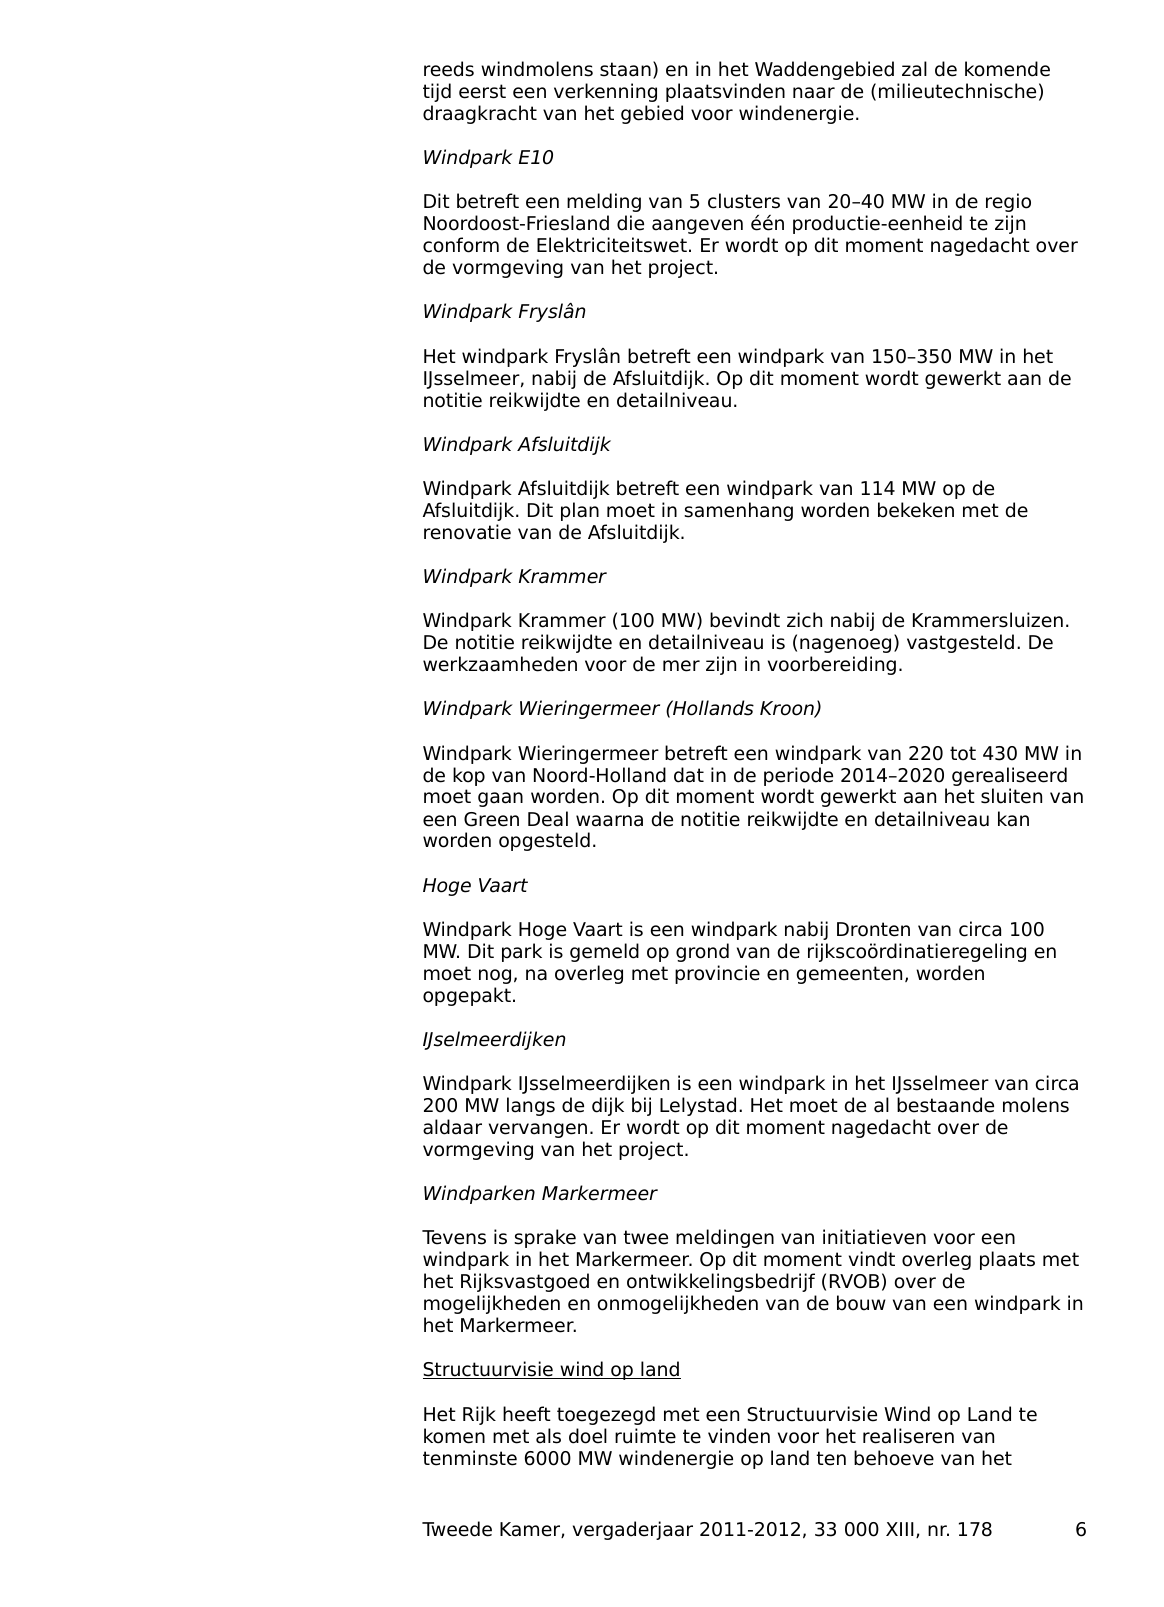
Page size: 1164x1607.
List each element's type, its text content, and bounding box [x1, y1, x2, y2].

subtitle Windpark Krammer [422, 566, 1087, 588]
subtitle Hoge Vaart [422, 874, 1087, 897]
text Windpark Hoge Vaart is een windpark nabij Dronten van circa 100 MW. Dit park is gemeld op grond van de rijkscoördinatieregeling en moet nog, na overleg met provincie en gemeenten, worden opgepakt. [422, 919, 1087, 1007]
text Windpark Afsluitdijk betreft een windpark van 114 MW op de Afsluitdijk. Dit plan moet in samenhang worden bekeken met de renovatie van de Afsluitdijk. [422, 478, 1087, 544]
subtitle Windpark Wieringermeer (Hollands Kroon) [422, 698, 1087, 720]
subtitle Windpark E10 [422, 147, 1087, 169]
subtitle Structuurvisie wind op land [422, 1359, 1087, 1381]
subtitle Windparken Markermeer [422, 1183, 1087, 1205]
text Het Rijk heeft toegezegd met een Structuurvisie Wind op Land te komen met als doel ruimte te vinden voor het realiseren van tenminste 6000 MW windenergie op land ten behoeve van het [422, 1403, 1087, 1469]
text Tevens is sprake van twee meldingen van initiatieven voor een windpark in het Markermeer. Op dit moment vindt overleg plaats met het Rijksvastgoed en ontwikkelingsbedrijf (RVOB) over de mogelijkheden en onmogelijkheden van de bouw van een windpark in het Markermeer. [422, 1227, 1087, 1337]
subtitle IJselmeerdijken [422, 1029, 1087, 1051]
text Het windpark Fryslân betreft een windpark van 150–350 MW in het IJsselmeer, nabij de Afsluitdijk. Op dit moment wordt gewerkt aan de notitie reikwijdte en detailniveau. [422, 346, 1087, 412]
subtitle Windpark Fryslân [422, 301, 1087, 323]
subtitle Windpark Afsluitdijk [422, 434, 1087, 456]
text reeds windmolens staan) en in het Waddengebied zal de komende tijd eerst een verkenning plaatsvinden naar de (milieutechnische) draagkracht van het gebied voor windenergie. [422, 59, 1087, 125]
text Windpark IJsselmeerdijken is een windpark in het IJsselmeer van circa 200 MW langs de dijk bij Lelystad. Het moet de al bestaande molens aldaar vervangen. Er wordt op dit moment nagedacht over de vormgeving van het project. [422, 1073, 1087, 1161]
text Windpark Wieringermeer betreft een windpark van 220 tot 430 MW in de kop van Noord-Holland dat in de periode 2014–2020 gerealiseerd moet gaan worden. Op dit moment wordt gewerkt aan het sluiten van een Green Deal waarna de notitie reikwijdte en detailniveau kan worden opgesteld. [422, 742, 1087, 852]
text Windpark Krammer (100 MW) bevindt zich nabij de Krammersluizen. De notitie reikwijdte en detailniveau is (nagenoeg) vastgesteld. De werkzaamheden voor de mer zijn in voorbereiding. [422, 610, 1087, 676]
text Dit betreft een melding van 5 clusters van 20–40 MW in de regio Noordoost-Friesland die aangeven één productie-eenheid te zijn conform de Elektriciteitswet. Er wordt op dit moment nagedacht over de vormgeving van het project. [422, 191, 1087, 279]
